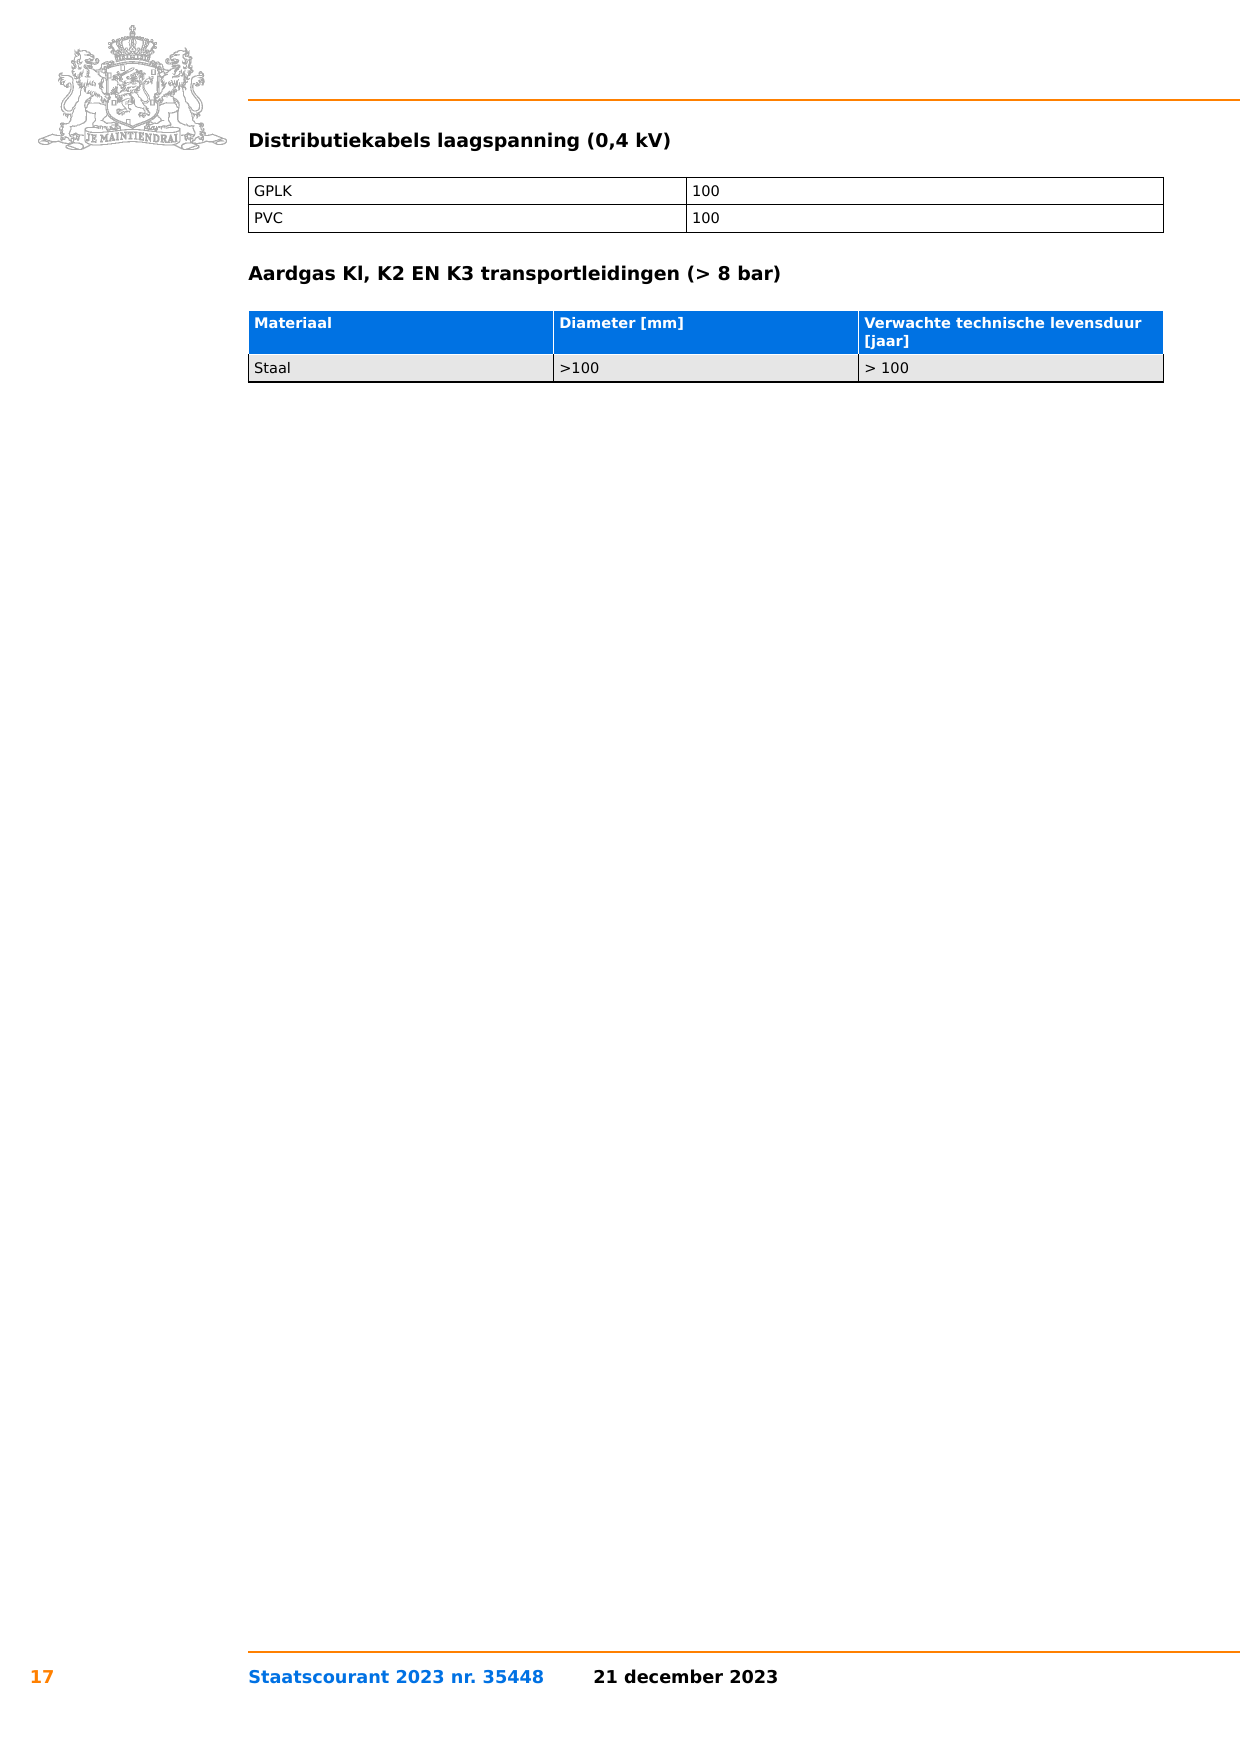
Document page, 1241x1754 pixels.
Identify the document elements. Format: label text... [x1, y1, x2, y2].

table_header 100 [687, 178, 1163, 204]
table_header Diameter [mm] [554, 311, 858, 354]
table_cell 100 [687, 205, 1163, 232]
table_header Materiaal [249, 311, 553, 354]
table_cell >100 [554, 355, 858, 381]
table_header Verwachte technische levensduur [jaar] [859, 311, 1163, 354]
subtitle Distributiekabels laagspanning (0,4 kV) [248, 130, 1163, 152]
table_cell Staal [249, 355, 553, 381]
table_cell > 100 [859, 355, 1163, 381]
table_cell PVC [249, 205, 686, 232]
subtitle Aardgas Kl, K2 EN K3 transportleidingen (> 8 bar) [248, 263, 1163, 285]
picture [38, 25, 227, 150]
table_header GPLK [249, 178, 686, 204]
